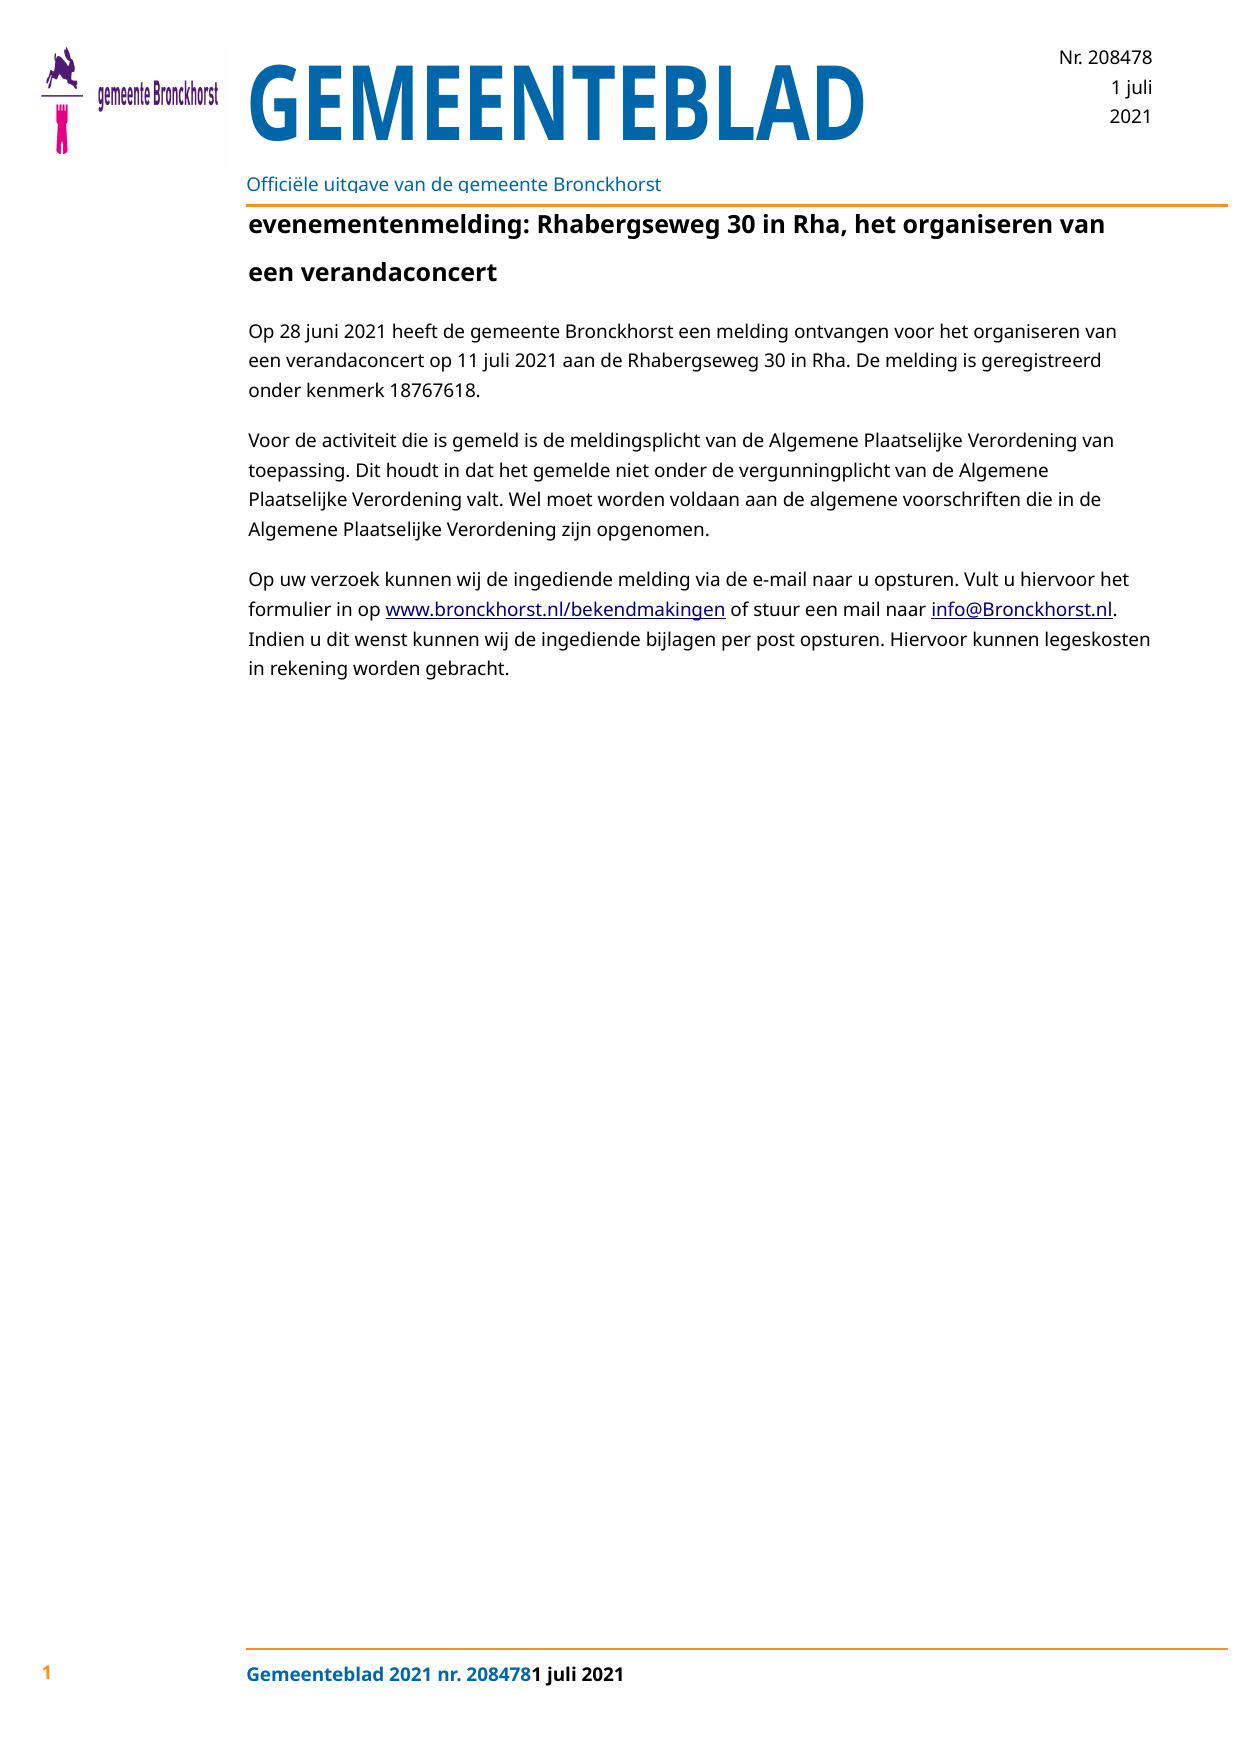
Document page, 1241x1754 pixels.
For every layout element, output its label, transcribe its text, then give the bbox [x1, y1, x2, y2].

text Op uw verzoek kunnen wij de ingediende melding via de e-mail naar u opsturen. Vult u hiervoor het formulier in op www.bronckhorst.nl/bekendmakingen of stuur een mail naar info@Bronckhorst.nl. Indien u dit wenst kunnen wij de ingediende bijlagen per post opsturen. Hiervoor kunnen legeskosten in rekening worden gebracht. [248, 567, 1152, 681]
picture [41, 47, 231, 172]
text evenementenmelding: Rhabergseweg 30 in Rha, het organiseren van een verandaconcert [248, 207, 1152, 288]
text Voor de activiteit die is gemeld is de meldingsplicht van de Algemene Plaatselijke Verordening van toepassing. Dit houdt in dat het gemelde niet onder de vergunningplicht van de Algemene Plaatselijke Verordening valt. Wel moet worden voldaan aan de algemene voorschriften die in de Algemene Plaatselijke Verordening zijn opgenomen. [248, 427, 1152, 542]
text Op 28 juni 2021 heeft de gemeente Bronckhorst een melding ontvangen voor het organiseren van een verandaconcert op 11 juli 2021 aan de Rhabergseweg 30 in Rha. De melding is geregistreerd onder kenmerk 18767618. [248, 318, 1152, 403]
